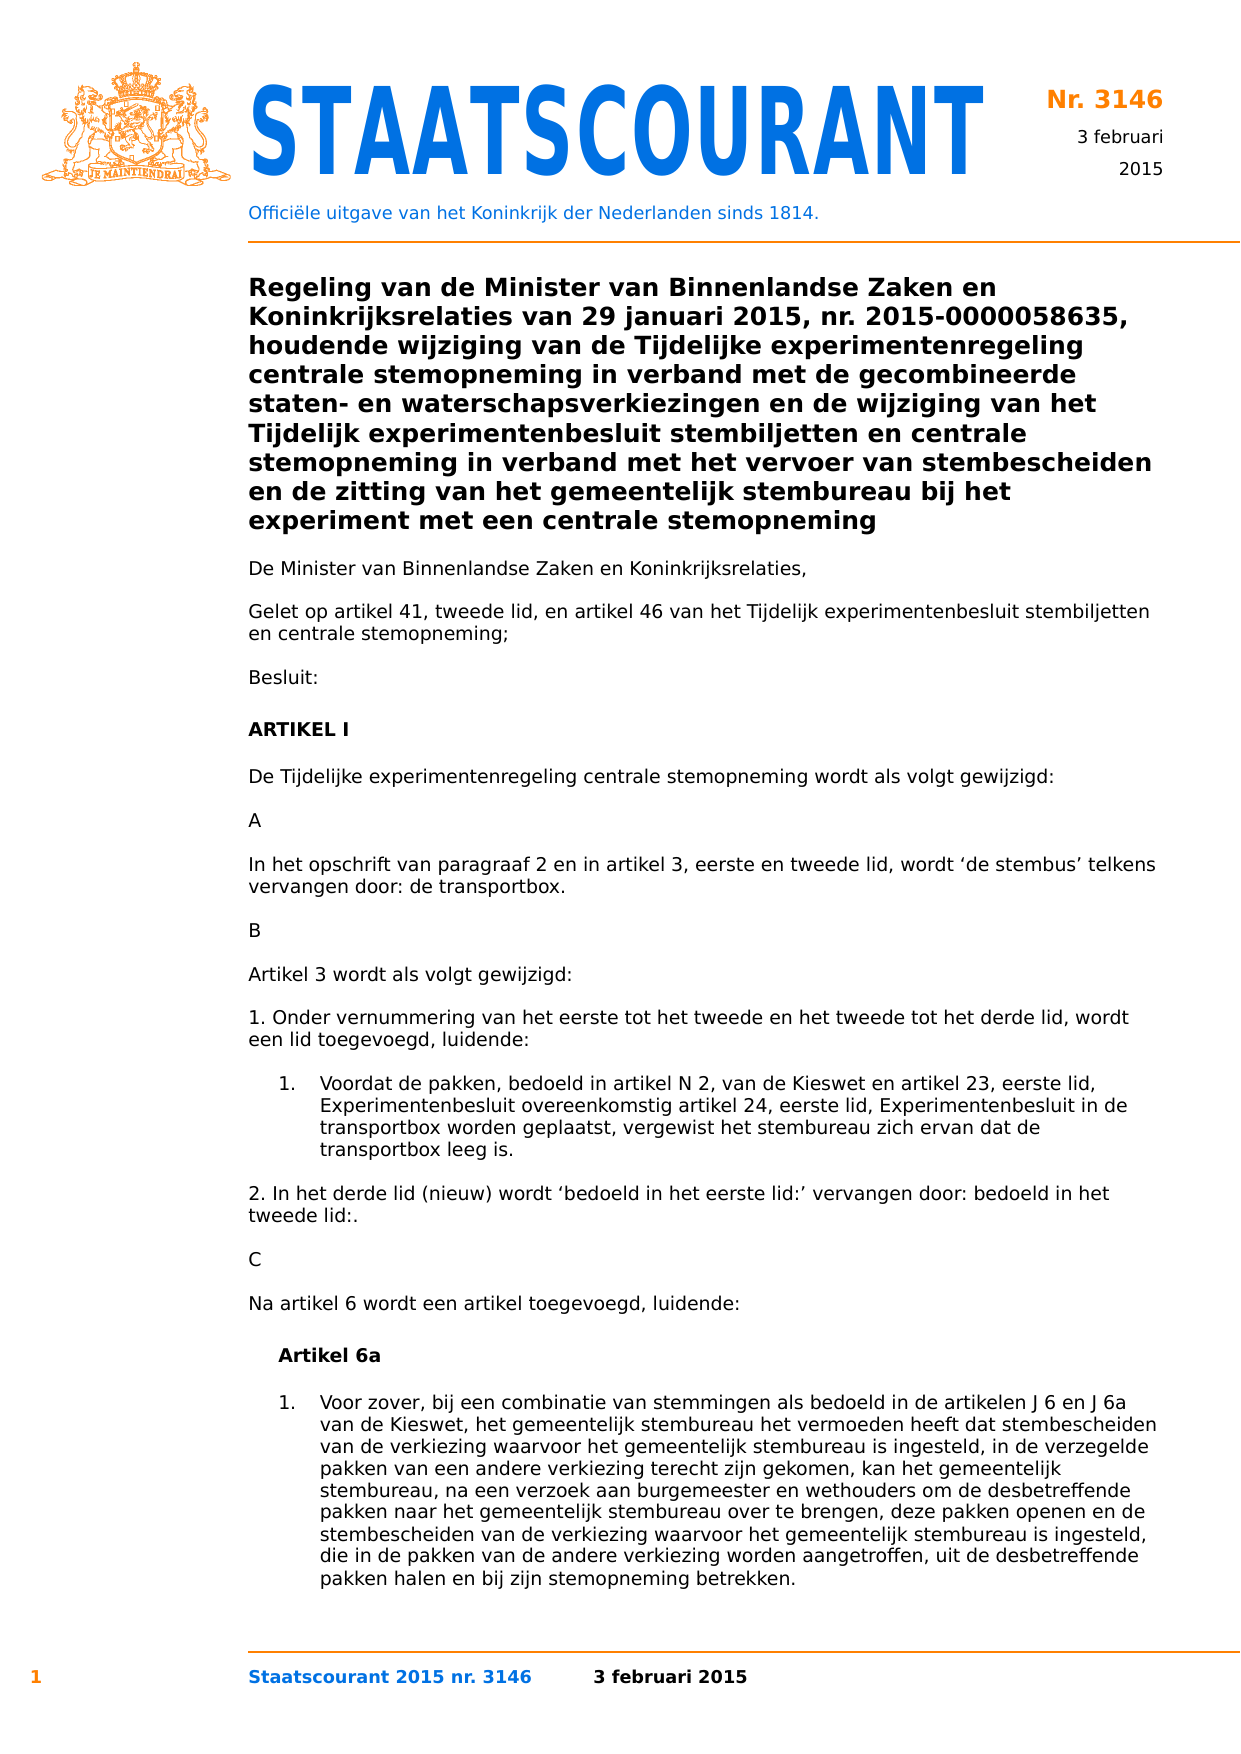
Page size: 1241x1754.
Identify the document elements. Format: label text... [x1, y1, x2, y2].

text B [248, 919, 1163, 942]
text Gelet op artikel 41, tweede lid, en artikel 46 van het Tijdelijk experimentenbesluit stembiljetten en centrale stemopneming; [248, 601, 1163, 645]
table_header [25, 62, 248, 241]
subtitle Artikel 6a [278, 1344, 1163, 1367]
subtitle ARTIKEL I [248, 719, 1163, 741]
text Artikel 3 wordt als volgt gewijzigd: [248, 963, 1163, 985]
text De Minister van Binnenlandse Zaken en Koninkrijksrelaties, [248, 557, 1163, 579]
text 1. Voor zover, bij een combinatie van stemmingen als bedoeld in de artikelen J 6 en J 6a van de Kieswet, het gemeentelijk stembureau het vermoeden heeft dat stembescheiden van de verkiezing waarvoor het gemeentelijk stembureau is ingesteld, in de verzegelde pakken van een andere verkiezing terecht zijn gekomen, kan het gemeentelijk stembureau, na een verzoek aan burgemeester en wethouders om de desbetreffende pakken naar het gemeentelijk stembureau over te brengen, deze pakken openen en de stembescheiden van de verkiezing waarvoor het gemeentelijk stembureau is ingesteld, die in de pakken van de andere verkiezing worden aangetroffen, uit de desbetreffende pakken halen en bij zijn stemopneming betrekken. [278, 1392, 1163, 1589]
text C [248, 1249, 1163, 1271]
text 1. Voordat de pakken, bedoeld in artikel N 2, van de Kieswet en artikel 23, eerste lid, Experimentenbesluit overeenkomstig artikel 24, eerste lid, Experimentenbesluit in de transportbox worden geplaatst, vergewist het stembureau zich ervan dat de transportbox leeg is. [278, 1073, 1163, 1161]
text Besluit: [248, 667, 1163, 689]
table_header STAATSCOURANT [248, 62, 998, 203]
subtitle Regeling van de Minister van Binnenlandse Zaken en Koninkrijksrelaties van 29 januari 2015, nr. 2015-0000058635, houdende wijziging van de Tijdelijke experimentenregeling centrale stemopneming in verband met de gecombineerde staten- en waterschapsverkiezingen en de wijziging van het Tijdelijk experimentenbesluit stembiljetten en centrale stemopneming in verband met het vervoer van stembescheiden en de zitting van het gemeentelijk stembureau bij het experiment met een centrale stemopneming [248, 273, 1163, 536]
table_header Nr. 3146 [998, 62, 1240, 121]
text A [248, 810, 1163, 832]
table_cell 3 februari [998, 121, 1240, 153]
text 2. In het derde lid (nieuw) wordt ‘bedoeld in het eerste lid:’ vervangen door: bedoeld in het tweede lid:. [248, 1183, 1163, 1227]
text In het opschrift van paragraaf 2 en in artikel 3, eerste en tweede lid, wordt ‘de stembus’ telkens vervangen door: de transportbox. [248, 854, 1163, 898]
text De Tijdelijke experimentenregeling centrale stemopneming wordt als volgt gewijzigd: [248, 766, 1163, 788]
table_cell 2015 [998, 153, 1240, 203]
picture [41, 62, 231, 186]
table_cell Officiële uitgave van het Koninkrijk der Nederlanden sinds 1814. [248, 203, 1240, 241]
text 1. Onder vernummering van het eerste tot het tweede en het tweede tot het derde lid, wordt een lid toegevoegd, luidende: [248, 1007, 1163, 1051]
text Na artikel 6 wordt een artikel toegevoegd, luidende: [248, 1293, 1163, 1314]
